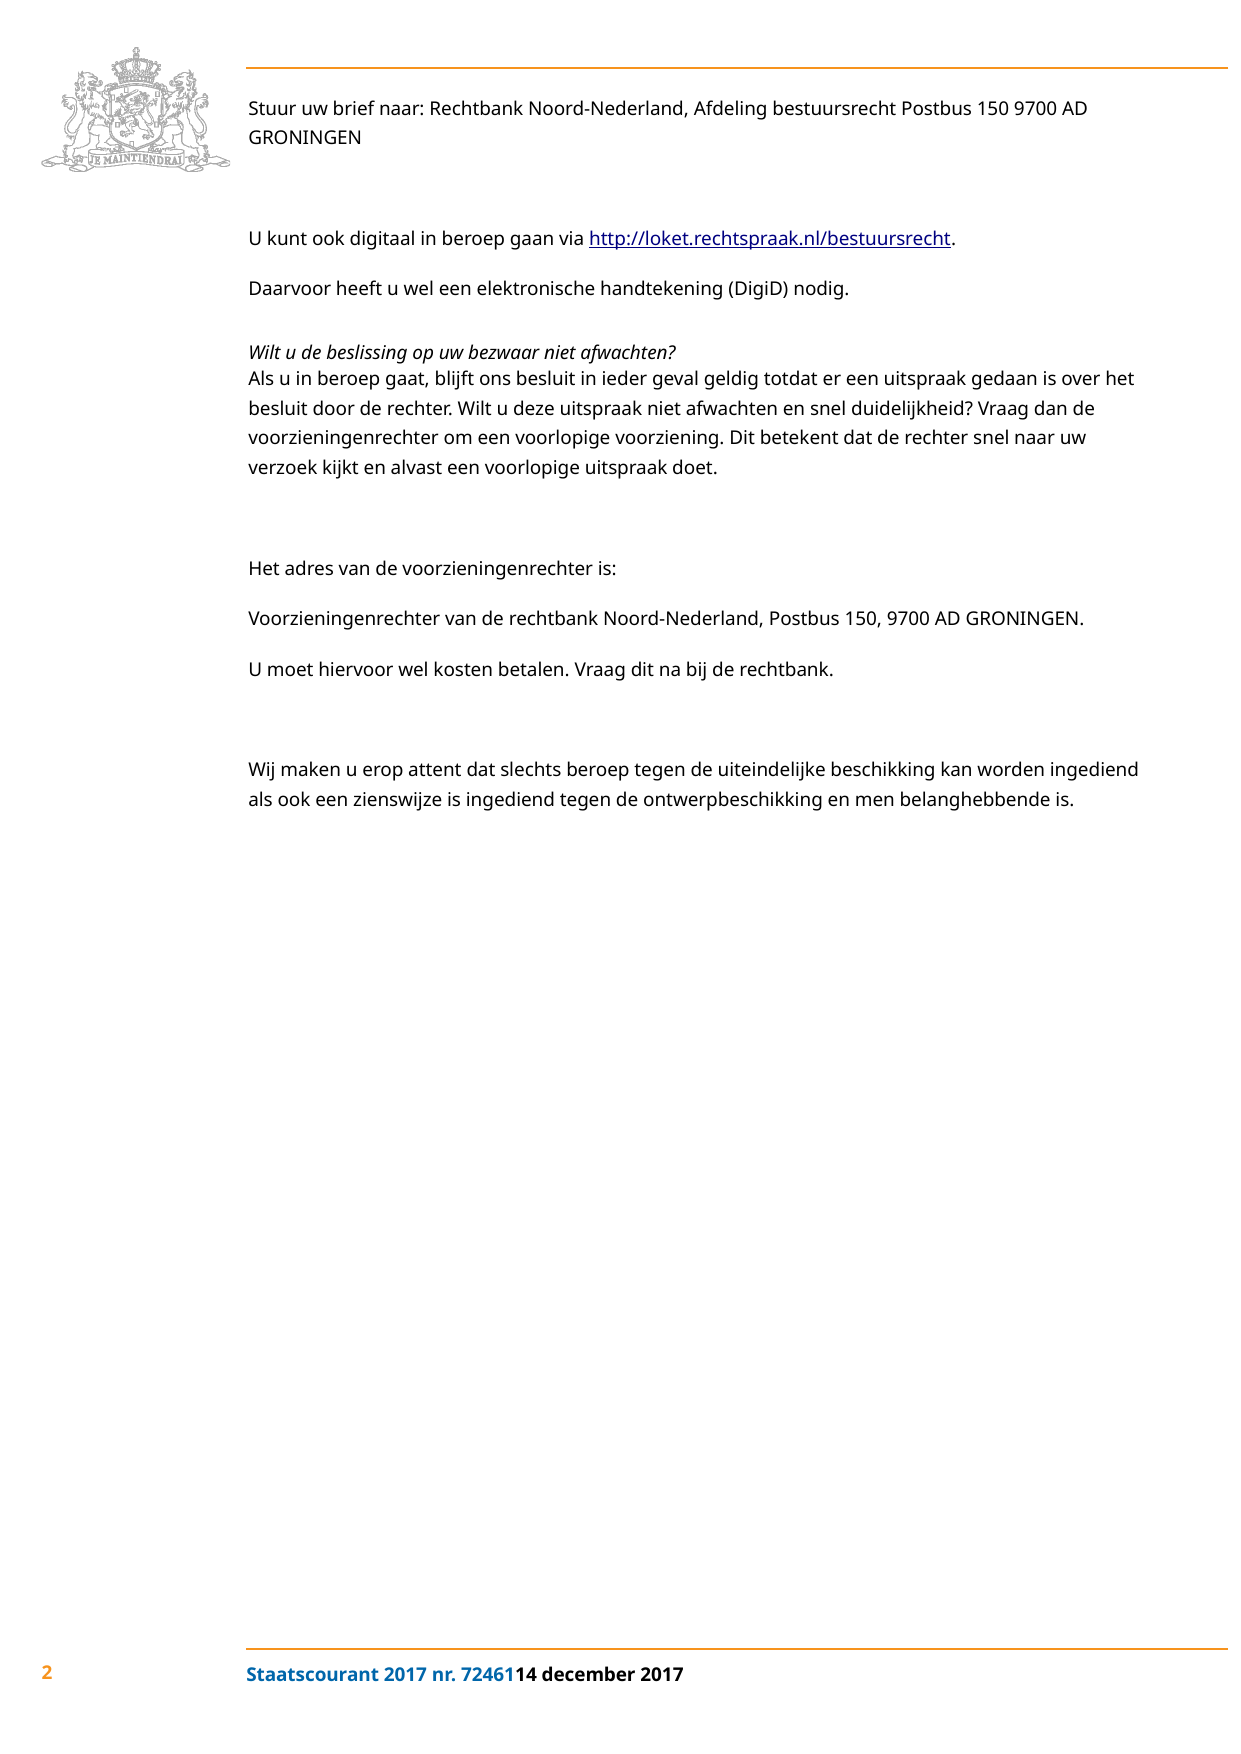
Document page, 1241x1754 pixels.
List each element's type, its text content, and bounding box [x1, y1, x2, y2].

text Voorzieningenrechter van de rechtbank Noord-Nederland, Postbus 150, 9700 AD GRONINGEN. [248, 605, 1152, 631]
text Daarvoor heeft u wel een elektronische handtekening (DigiD) nodig. [248, 276, 1152, 301]
text Wij maken u erop attent dat slechts beroep tegen de uiteindelijke beschikking kan worden ingediend als ook een zienswijze is ingediend tegen de ontwerpbeschikking en men belanghebbende is. [248, 757, 1152, 812]
picture [41, 47, 231, 172]
text Wilt u de beslissing op uw bezwaar niet afwachten? [248, 339, 1152, 365]
text Als u in beroep gaat, blijft ons besluit in ieder geval geldig totdat er een uitspraak gedaan is over het besluit door de rechter. Wilt u deze uitspraak niet afwachten en snel duidelijkheid? Vraag dan de voorzieningenrechter om een voorlopige voorziening. Dit betekent dat de rechter snel naar uw verzoek kijkt en alvast een voorlopige uitspraak doet. [248, 365, 1152, 480]
text U moet hiervoor wel kosten betalen. Vraag dit na bij de rechtbank. [248, 656, 1152, 681]
text U kunt ook digitaal in beroep gaan via http://loket.rechtspraak.nl/bestuursrecht. [248, 225, 1152, 251]
text Het adres van de voorzieningenrechter is: [248, 555, 1152, 581]
text Stuur uw brief naar: Rechtbank Noord-Nederland, Afdeling bestuursrecht Postbus 150 9700 AD GRONINGEN [248, 95, 1152, 150]
